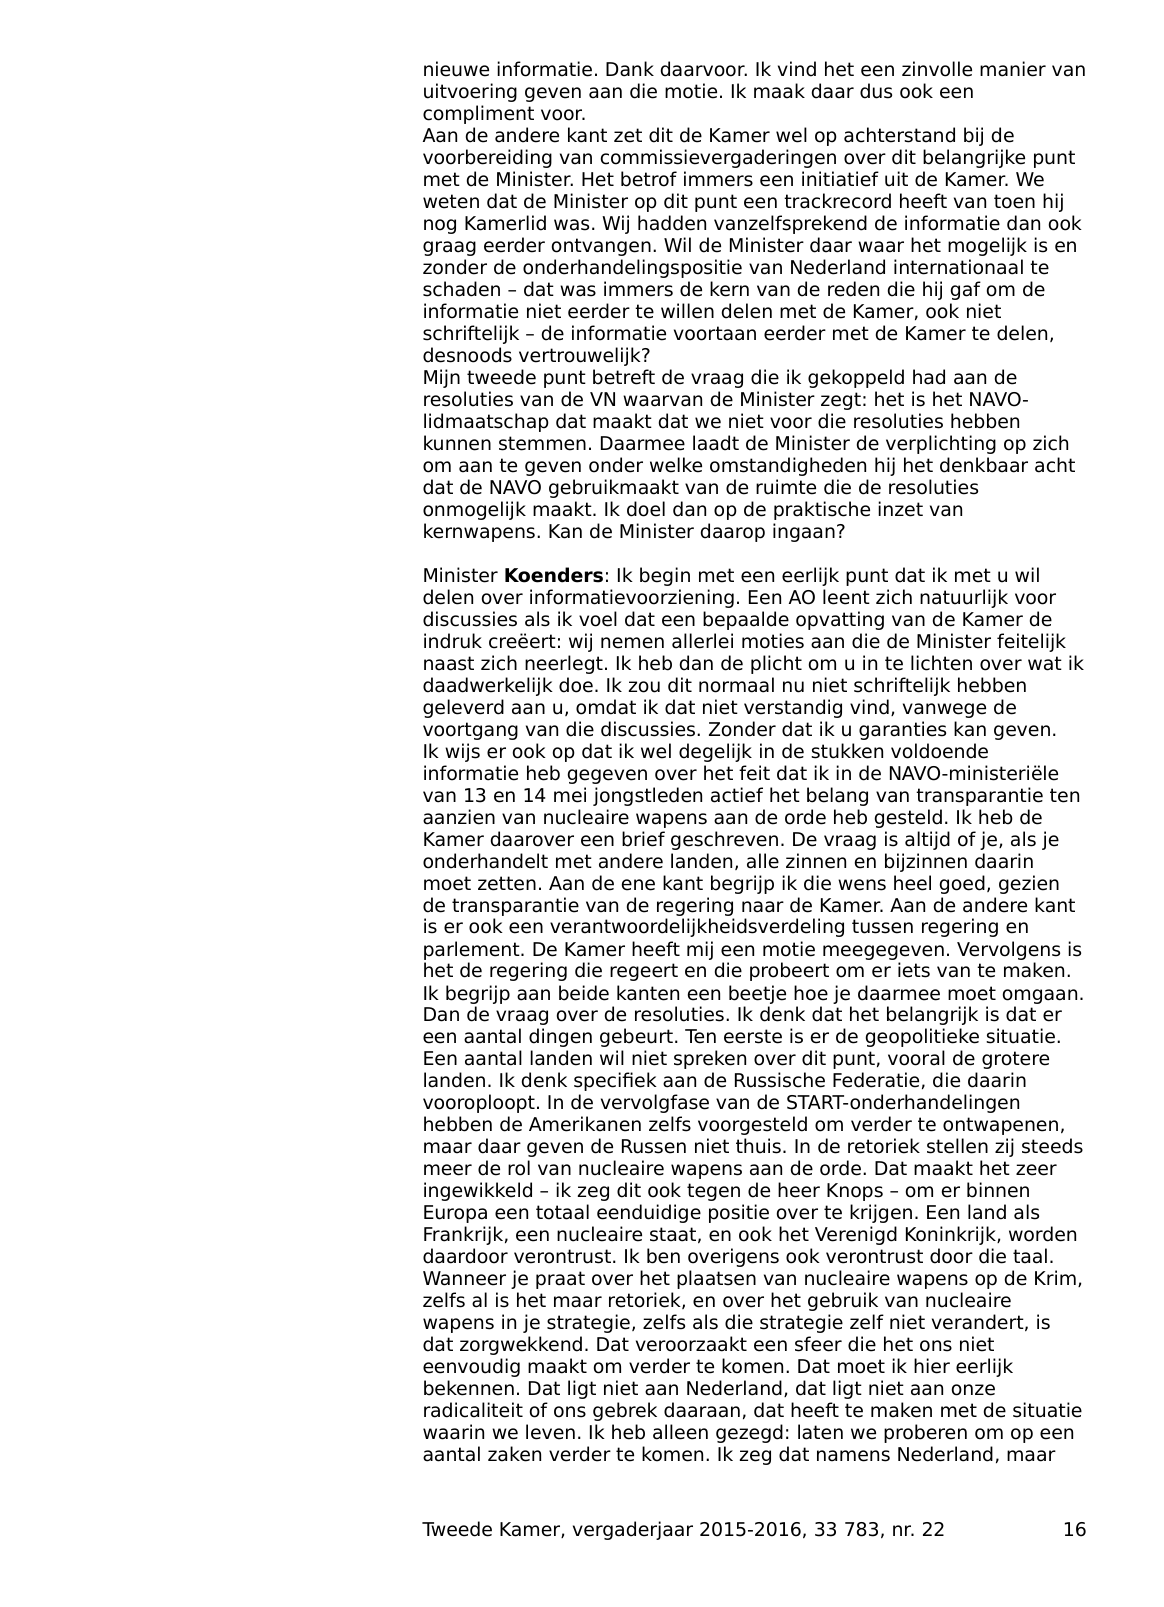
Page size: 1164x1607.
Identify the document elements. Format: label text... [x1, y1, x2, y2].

text Dan de vraag over de resoluties. Ik denk dat het belangrijk is dat er een aantal dingen gebeurt. Ten eerste is er de geopolitieke situatie. Een aantal landen wil niet spreken over dit punt, vooral de grotere landen. Ik denk specifiek aan de Russische Federatie, die daarin vooroploopt. In de vervolgfase van de START-onderhandelingen hebben de Amerikanen zelfs voorgesteld om verder te ontwapenen, maar daar geven de Russen niet thuis. In de retoriek stellen zij steeds meer de rol van nucleaire wapens aan de orde. Dat maakt het zeer ingewikkeld – ik zeg dit ook tegen de heer Knops – om er binnen Europa een totaal eenduidige positie over te krijgen. Een land als Frankrijk, een nucleaire staat, en ook het Verenigd Koninkrijk, worden daardoor verontrust. Ik ben overigens ook verontrust door die taal. Wanneer je praat over het plaatsen van nucleaire wapens op de Krim, zelfs al is het maar retoriek, en over het gebruik van nucleaire wapens in je strategie, zelfs als die strategie zelf niet verandert, is dat zorgwekkend. Dat veroorzaakt een sfeer die het ons niet eenvoudig maakt om verder te komen. Dat moet ik hier eerlijk bekennen. Dat ligt niet aan Nederland, dat ligt niet aan onze radicaliteit of ons gebrek daaraan, dat heeft te maken met de situatie waarin we leven. Ik heb alleen gezegd: laten we proberen om op een aantal zaken verder te komen. Ik zeg dat namens Nederland, maar [422, 1004, 1087, 1466]
text nieuwe informatie. Dank daarvoor. Ik vind het een zinvolle manier van uitvoering geven aan die motie. Ik maak daar dus ook een compliment voor. [422, 59, 1087, 125]
text Ik wijs er ook op dat ik wel degelijk in de stukken voldoende informatie heb gegeven over het feit dat ik in de NAVO-ministeriële van 13 en 14 mei jongstleden actief het belang van transparantie ten aanzien van nucleaire wapens aan de orde heb gesteld. Ik heb de Kamer daarover een brief geschreven. De vraag is altijd of je, als je onderhandelt met andere landen, alle zinnen en bijzinnen daarin moet zetten. Aan de ene kant begrijp ik die wens heel goed, gezien de transparantie van de regering naar de Kamer. Aan de andere kant is er ook een verantwoordelijkheidsverdeling tussen regering en parlement. De Kamer heeft mij een motie meegegeven. Vervolgens is het de regering die regeert en die probeert om er iets van te maken. Ik begrijp aan beide kanten een beetje hoe je daarmee moet omgaan. [422, 741, 1087, 1004]
text Mijn tweede punt betreft de vraag die ik gekoppeld had aan de resoluties van de VN waarvan de Minister zegt: het is het NAVO-lidmaatschap dat maakt dat we niet voor die resoluties hebben kunnen stemmen. Daarmee laadt de Minister de verplichting op zich om aan te geven onder welke omstandigheden hij het denkbaar acht dat de NAVO gebruikmaakt van de ruimte die de resoluties onmogelijk maakt. Ik doel dan op de praktische inzet van kernwapens. Kan de Minister daarop ingaan? [422, 367, 1087, 543]
text Aan de andere kant zet dit de Kamer wel op achterstand bij de voorbereiding van commissievergaderingen over dit belangrijke punt met de Minister. Het betrof immers een initiatief uit de Kamer. We weten dat de Minister op dit punt een trackrecord heeft van toen hij nog Kamerlid was. Wij hadden vanzelfsprekend de informatie dan ook graag eerder ontvangen. Wil de Minister daar waar het mogelijk is en zonder de onderhandelingspositie van Nederland internationaal te schaden – dat was immers de kern van de reden die hij gaf om de informatie niet eerder te willen delen met de Kamer, ook niet schriftelijk – de informatie voortaan eerder met de Kamer te delen, desnoods vertrouwelijk? [422, 125, 1087, 367]
text Minister Koenders: Ik begin met een eerlijk punt dat ik met u wil delen over informatievoorziening. Een AO leent zich natuurlijk voor discussies als ik voel dat een bepaalde opvatting van de Kamer de indruk creëert: wij nemen allerlei moties aan die de Minister feitelijk naast zich neerlegt. Ik heb dan de plicht om u in te lichten over wat ik daadwerkelijk doe. Ik zou dit normaal nu niet schriftelijk hebben geleverd aan u, omdat ik dat niet verstandig vind, vanwege de voortgang van die discussies. Zonder dat ik u garanties kan geven. [422, 565, 1087, 741]
